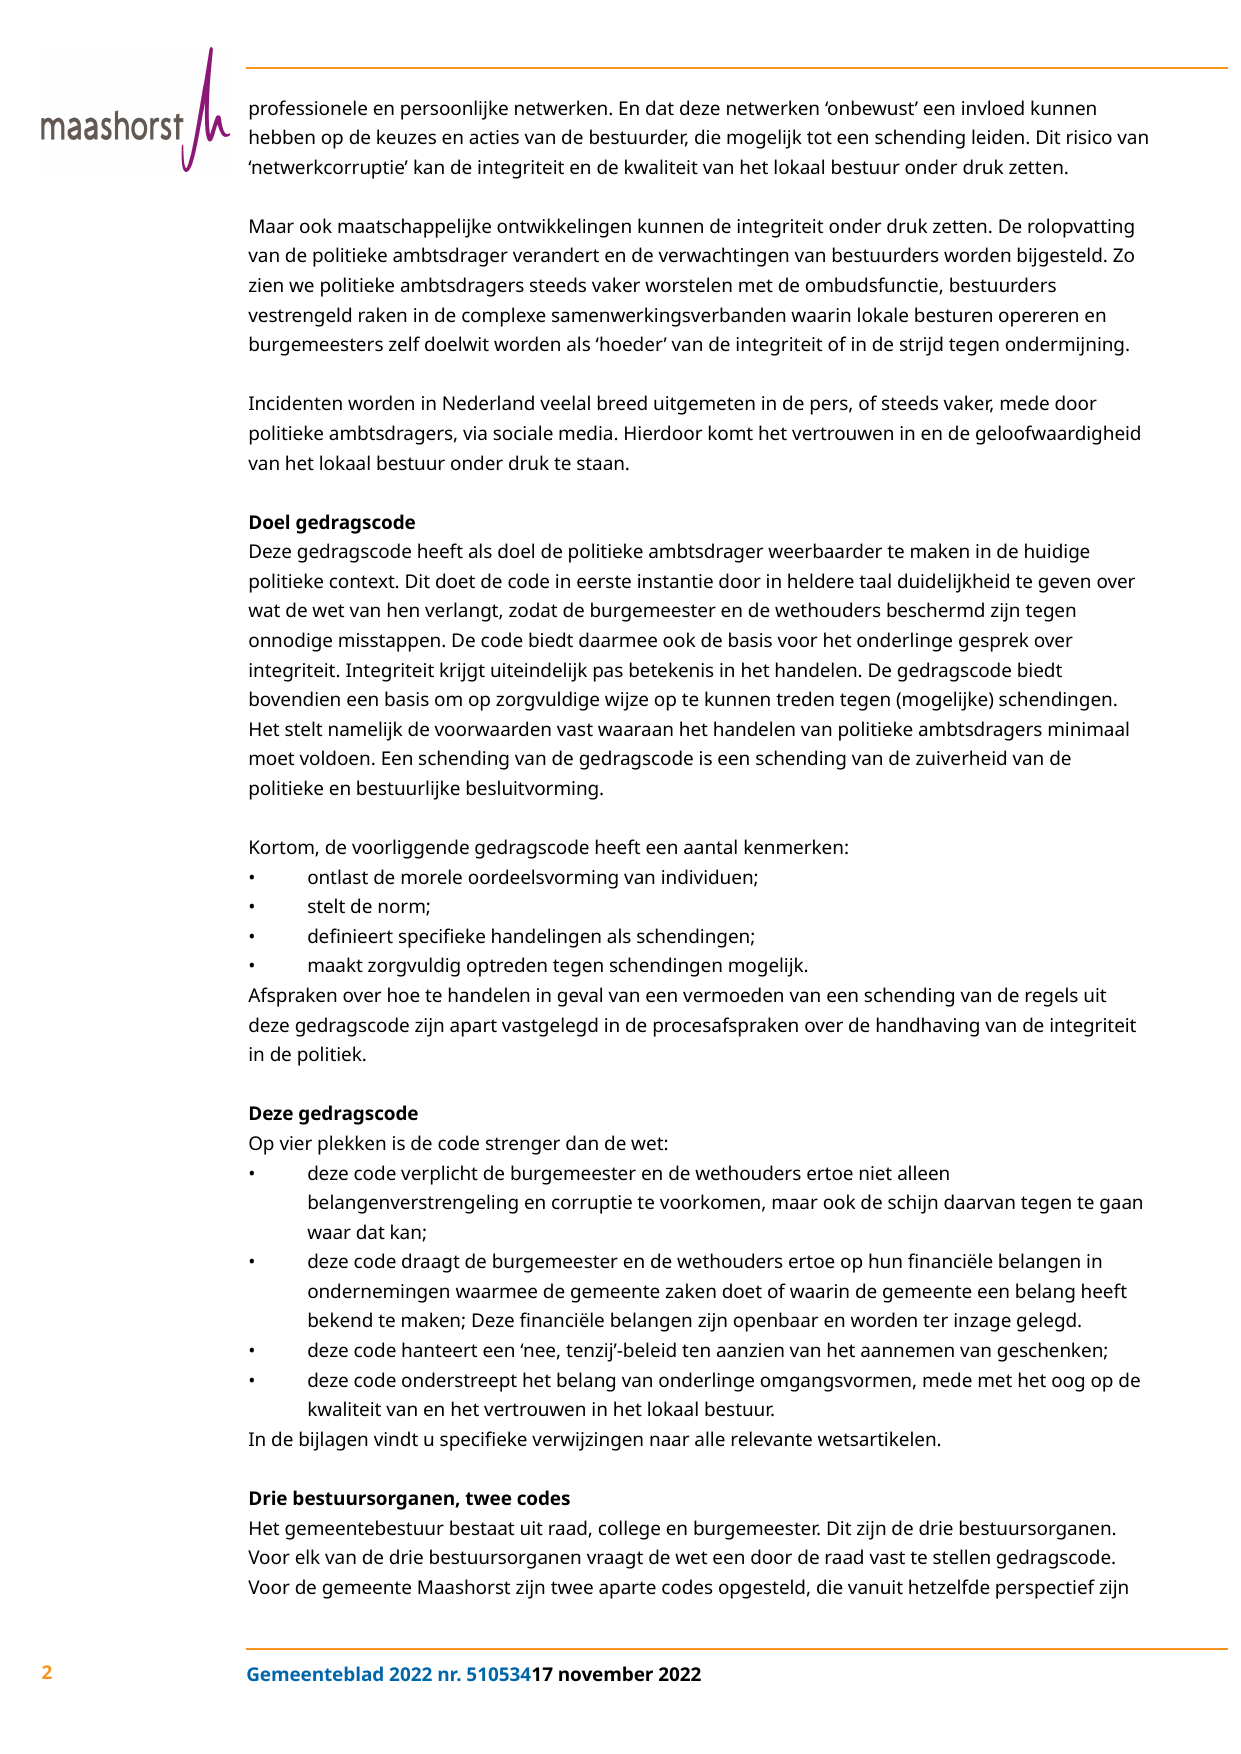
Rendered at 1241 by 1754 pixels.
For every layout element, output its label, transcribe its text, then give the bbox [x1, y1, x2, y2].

text Deze gedragscode heeft als doel de politieke ambtsdrager weerbaarder te maken in de huidige politieke context. Dit doet de code in eerste instantie door in heldere taal duidelijkheid te geven over wat de wet van hen verlangt, zodat de burgemeester en de wethouders beschermd zijn tegen onnodige misstappen. De code biedt daarmee ook de basis voor het onderlinge gesprek over integriteit. Integriteit krijgt uiteindelijk pas betekenis in het handelen. De gedragscode biedt bovendien een basis om op zorgvuldige wijze op te kunnen treden tegen (mogelijke) schendingen. [248, 538, 1152, 712]
text Maar ook maatschappelijke ontwikkelingen kunnen de integriteit onder druk zetten. De rolopvatting van de politieke ambtsdrager verandert en de verwachtingen van bestuurders worden bijgesteld. Zo zien we politieke ambtsdragers steeds vaker worstelen met de ombudsfunctie, bestuurders vestrengeld raken in de complexe samenwerkingsverbanden waarin lokale besturen opereren en burgemeesters zelf doelwit worden als ‘hoeder’ van de integriteit of in de strijd tegen ondermijning. [248, 213, 1152, 357]
picture [41, 47, 231, 172]
list definieert specifieke handelingen als schendingen; [248, 923, 1152, 949]
text Het gemeentebestuur bestaat uit raad, college en burgemeester. Dit zijn de drie bestuursorganen. Voor elk van de drie bestuursorganen vraagt de wet een door de raad vast te stellen gedragscode. Voor de gemeente Maashorst zijn twee aparte codes opgesteld, die vanuit hetzelfde perspectief zijn [248, 1515, 1152, 1600]
list deze code onderstreept het belang van onderlinge omgangsvormen, mede met het oog op de kwaliteit van en het vertrouwen in het lokaal bestuur. [248, 1367, 1152, 1422]
text Deze gedragscode [248, 1101, 1152, 1126]
text Op vier plekken is de code strenger dan de wet: [248, 1130, 1152, 1156]
list maakt zorgvuldig optreden tegen schendingen mogelijk. [248, 953, 1152, 978]
list deze code verplicht de burgemeester en de wethouders ertoe niet alleen belangenverstrengeling en corruptie te voorkomen, maar ook de schijn daarvan tegen te gaan waar dat kan; [248, 1160, 1152, 1245]
text Drie bestuursorganen, twee codes [248, 1485, 1152, 1511]
text Afspraken over hoe te handelen in geval van een vermoeden van een schending van de regels uit deze gedragscode zijn apart vastgelegd in de procesafspraken over de handhaving van de integriteit in de politiek. [248, 982, 1152, 1067]
text Het stelt namelijk de voorwaarden vast waaraan het handelen van politieke ambtsdragers minimaal moet voldoen. Een schending van de gedragscode is een schending van de zuiverheid van de politieke en bestuurlijke besluitvorming. [248, 716, 1152, 801]
list deze code hanteert een ‘nee, tenzij’-beleid ten aanzien van het aannemen van geschenken; [248, 1337, 1152, 1363]
list deze code draagt de burgemeester en de wethouders ertoe op hun financiële belangen in ondernemingen waarmee de gemeente zaken doet of waarin de gemeente een belang heeft bekend te maken; Deze financiële belangen zijn openbaar en worden ter inzage gelegd. [248, 1248, 1152, 1333]
text Kortom, de voorliggende gedragscode heeft een aantal kenmerken: [248, 834, 1152, 860]
text Doel gedragscode [248, 509, 1152, 535]
text professionele en persoonlijke netwerken. En dat deze netwerken ‘onbewust’ een invloed kunnen hebben op de keuzes en acties van de bestuurder, die mogelijk tot een schending leiden. Dit risico van ‘netwerkcorruptie’ kan de integriteit en de kwaliteit van het lokaal bestuur onder druk zetten. [248, 95, 1152, 180]
list stelt de norm; [248, 893, 1152, 919]
list ontlast de morele oordeelsvorming van individuen; [248, 864, 1152, 890]
text Incidenten worden in Nederland veelal breed uitgemeten in de pers, of steeds vaker, mede door politieke ambtsdragers, via sociale media. Hierdoor komt het vertrouwen in en de geloofwaardigheid van het lokaal bestuur onder druk te staan. [248, 391, 1152, 476]
text In de bijlagen vindt u specifieke verwijzingen naar alle relevante wetsartikelen. [248, 1426, 1152, 1452]
